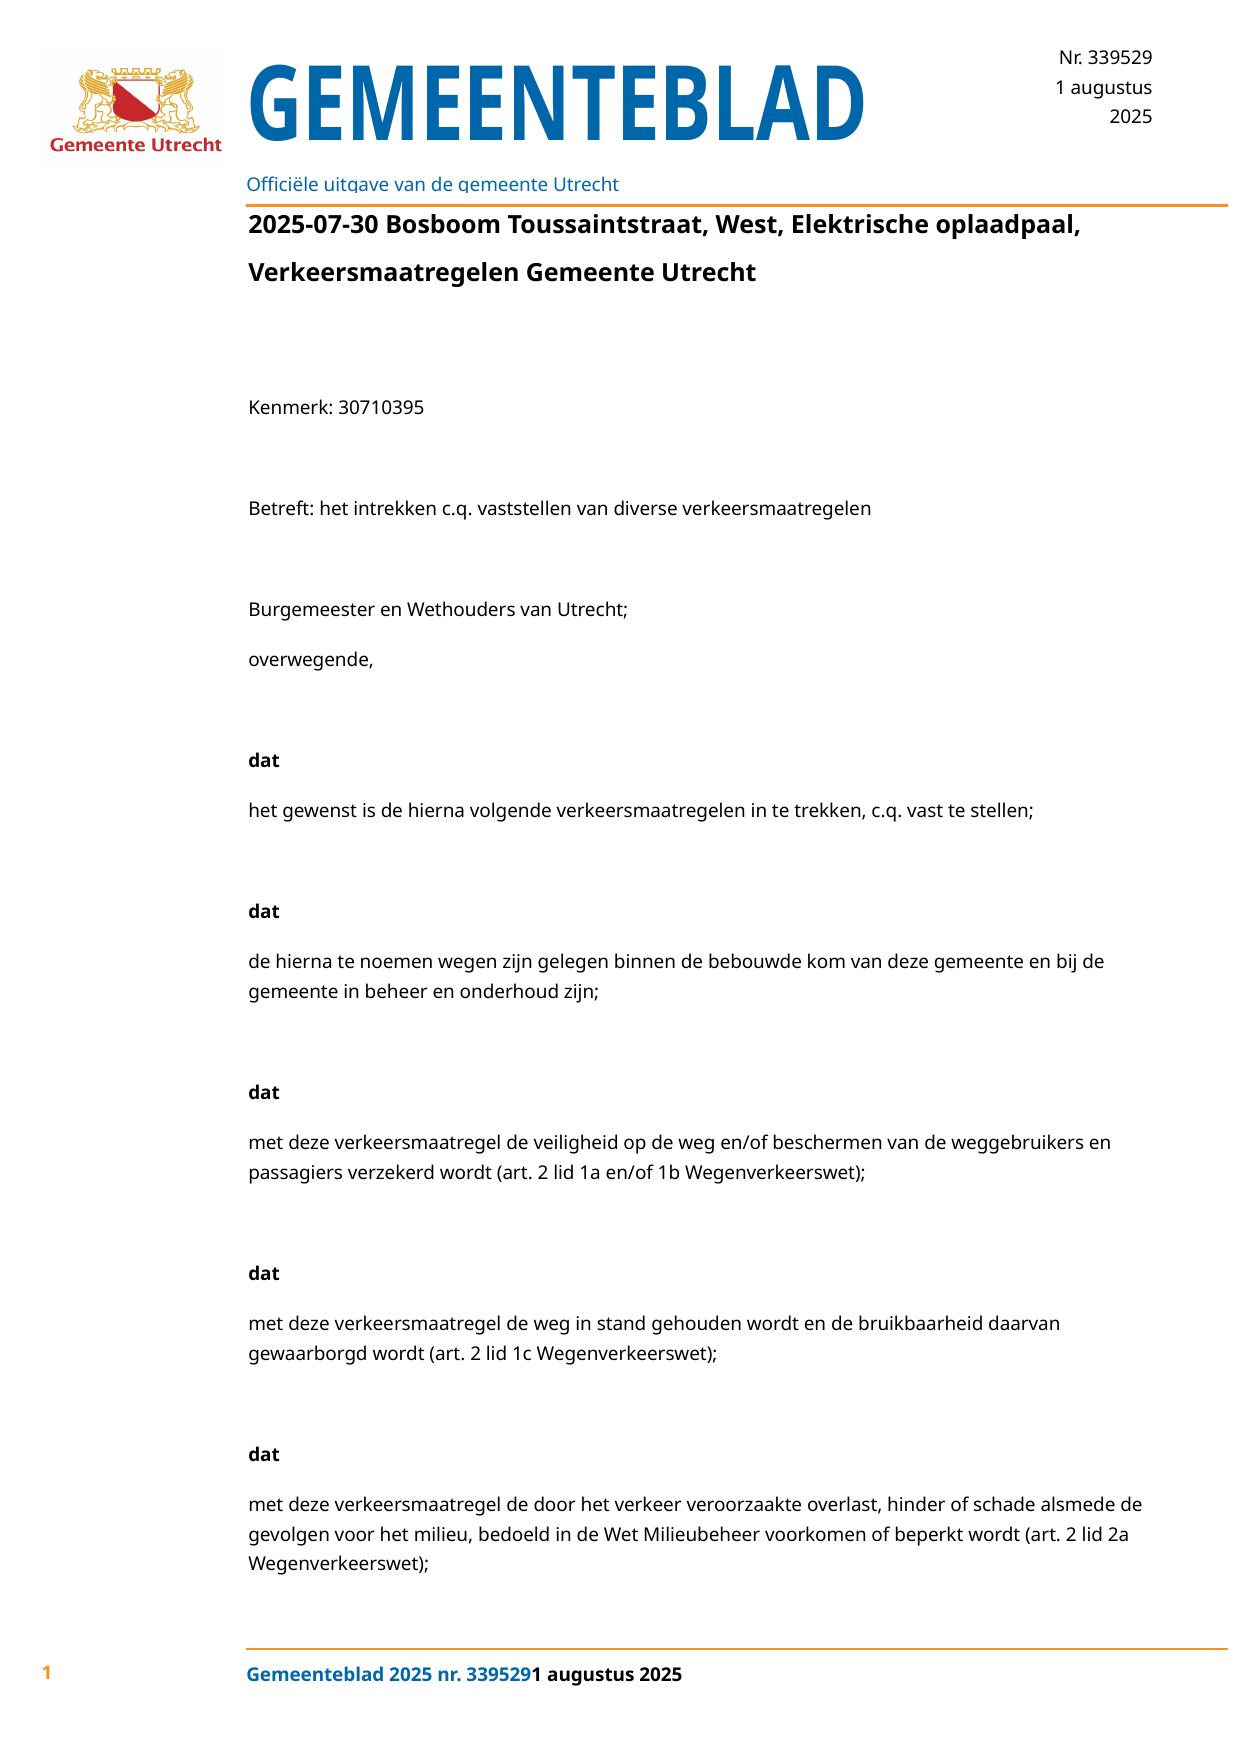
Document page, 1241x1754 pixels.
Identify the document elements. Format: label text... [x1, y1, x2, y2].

picture [41, 47, 231, 172]
text dat [248, 1441, 1152, 1466]
text met deze verkeersmaatregel de weg in stand gehouden wordt en de bruikbaarheid daarvan gewaarborgd wordt (art. 2 lid 1c Wegenverkeerswet); [248, 1310, 1152, 1366]
text het gewenst is de hierna volgende verkeersmaatregelen in te trekken, c.q. vast te stellen; [248, 797, 1152, 823]
text Betreft: het intrekken c.q. vaststellen van diverse verkeersmaatregelen [248, 495, 1152, 521]
text dat [248, 898, 1152, 924]
text overwegende, [248, 646, 1152, 672]
text dat [248, 747, 1152, 773]
text Kenmerk: 30710395 [248, 394, 1152, 420]
text met deze verkeersmaatregel de veiligheid op de weg en/of beschermen van de weggebruikers en passagiers verzekerd wordt (art. 2 lid 1a en/of 1b Wegenverkeerswet); [248, 1129, 1152, 1185]
text Burgemeester en Wethouders van Utrecht; [248, 596, 1152, 621]
text dat [248, 1260, 1152, 1286]
text de hierna te noemen wegen zijn gelegen binnen de bebouwde kom van deze gemeente en bij de gemeente in beheer en onderhoud zijn; [248, 949, 1152, 1004]
text met deze verkeersmaatregel de door het verkeer veroorzaakte overlast, hinder of schade alsmede de gevolgen voor het milieu, bedoeld in de Wet Milieubeheer voorkomen of beperkt wordt (art. 2 lid 2a Wegenverkeerswet); [248, 1491, 1152, 1576]
text dat [248, 1079, 1152, 1105]
text 2025-07-30 Bosboom Toussaintstraat, West, Elektrische oplaadpaal, Verkeersmaatregelen Gemeente Utrecht [248, 207, 1152, 288]
